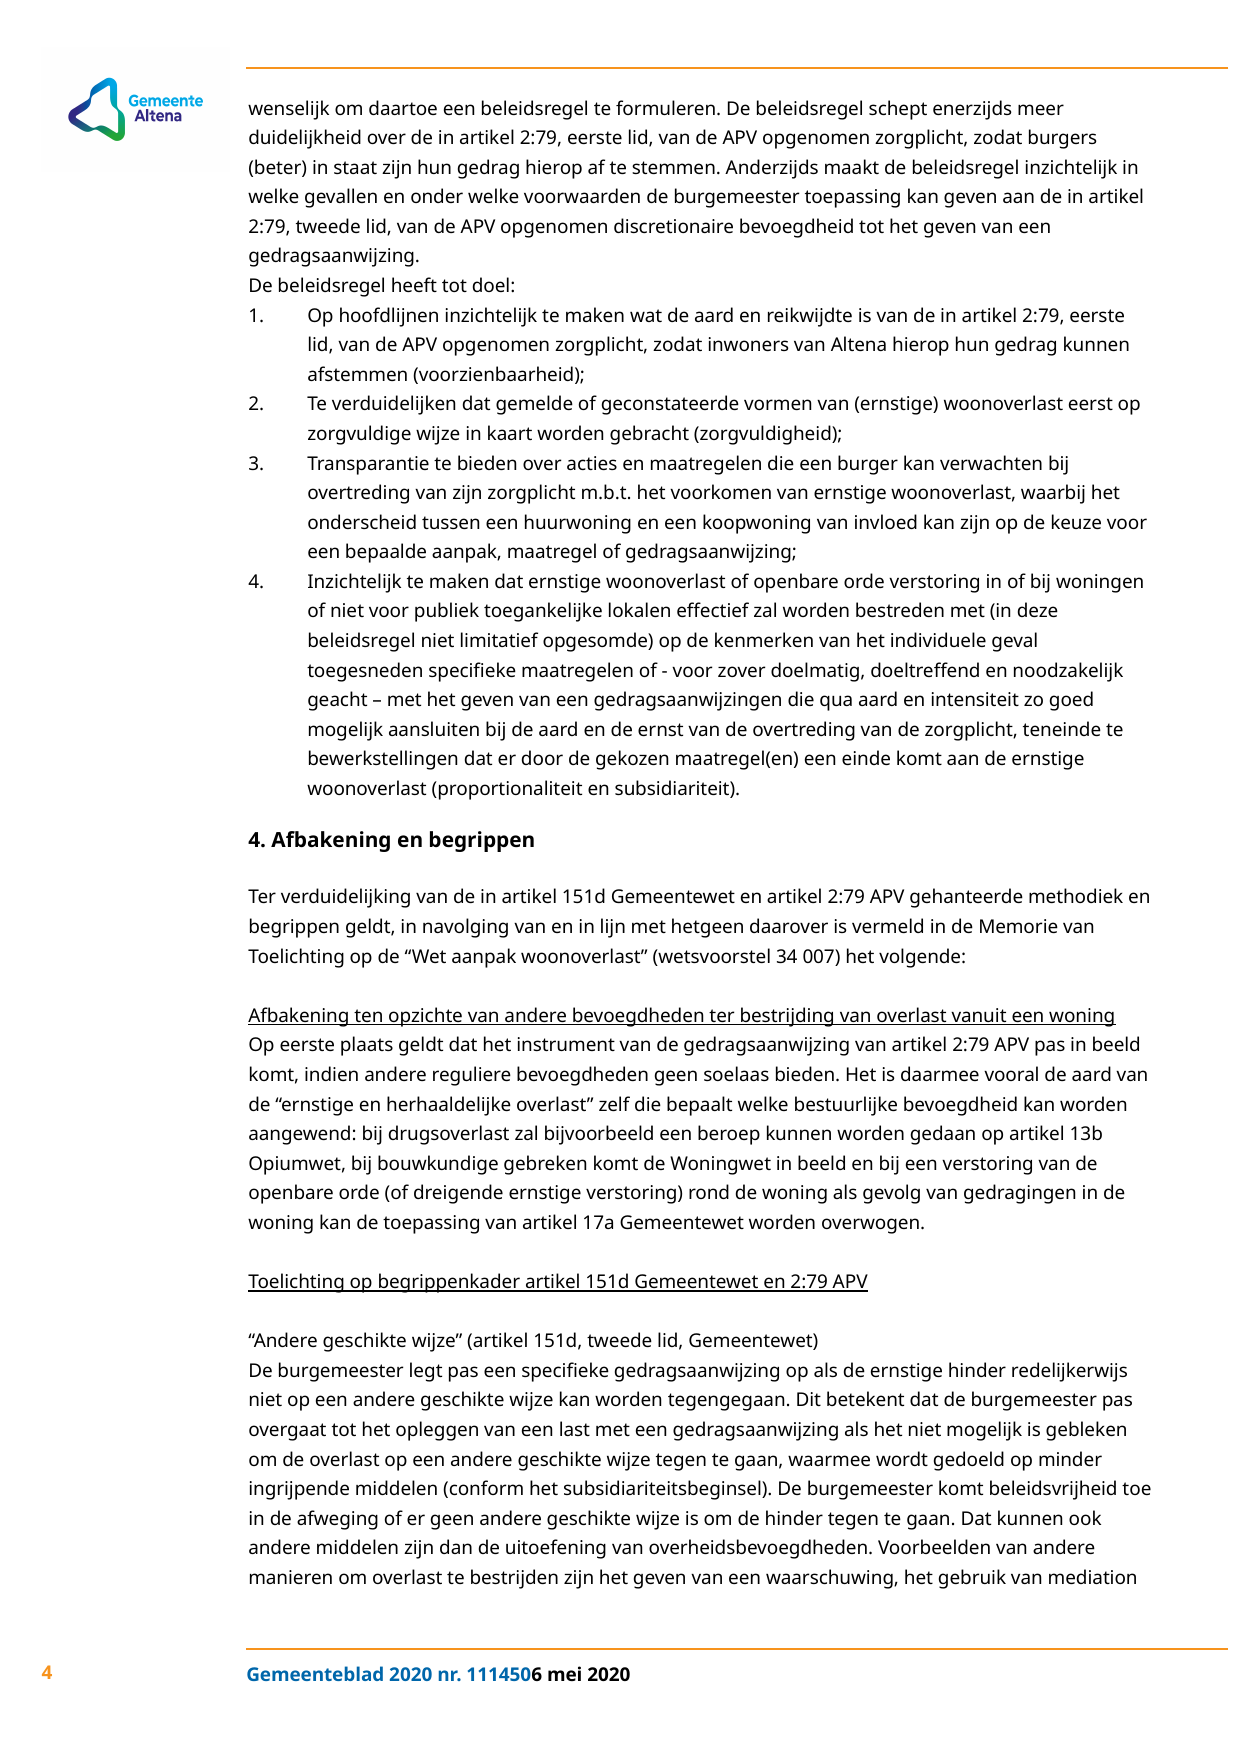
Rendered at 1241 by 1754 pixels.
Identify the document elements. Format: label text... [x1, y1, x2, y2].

text “Andere geschikte wijze” (artikel 151d, tweede lid, Gemeentewet) [248, 1327, 1152, 1353]
picture [41, 47, 231, 172]
text Op eerste plaats geldt dat het instrument van de gedragsaanwijzing van artikel 2:79 APV pas in beeld komt, indien andere reguliere bevoegdheden geen soelaas bieden. Het is daarmee vooral de aard van de “ernstige en herhaaldelijke overlast” zelf die bepaalt welke bestuurlijke bevoegdheid kan worden aangewend: bij drugsoverlast zal bijvoorbeeld een beroep kunnen worden gedaan op artikel 13b Opiumwet, bij bouwkundige gebreken komt de Woningwet in beeld en bij een verstoring van de openbare orde (of dreigende ernstige verstoring) rond de woning als gevolg van gedragingen in de woning kan de toepassing van artikel 17a Gemeentewet worden overwogen. [248, 1032, 1152, 1235]
text wenselijk om daartoe een beleidsregel te formuleren. De beleidsregel schept enerzijds meer duidelijkheid over de in artikel 2:79, eerste lid, van de APV opgenomen zorgplicht, zodat burgers (beter) in staat zijn hun gedrag hierop af te stemmen. Anderzijds maakt de beleidsregel inzichtelijk in welke gevallen en onder welke voorwaarden de burgemeester toepassing kan geven aan de in artikel 2:79, tweede lid, van de APV opgenomen discretionaire bevoegdheid tot het geven van een gedragsaanwijzing. [248, 95, 1152, 268]
list Op hoofdlijnen inzichtelijk te maken wat de aard en reikwijdte is van de in artikel 2:79, eerste lid, van de APV opgenomen zorgplicht, zodat inwoners van Altena hierop hun gedrag kunnen afstemmen (voorzienbaarheid); [248, 302, 1152, 387]
text De burgemeester legt pas een specifieke gedragsaanwijzing op als de ernstige hinder redelijkerwijs niet op een andere geschikte wijze kan worden tegengegaan. Dit betekent dat de burgemeester pas overgaat tot het opleggen van een last met een gedragsaanwijzing als het niet mogelijk is gebleken om de overlast op een andere geschikte wijze tegen te gaan, waarmee wordt gedoeld op minder ingrijpende middelen (conform het subsidiariteitsbeginsel). De burgemeester komt beleidsvrijheid toe in de afweging of er geen andere geschikte wijze is om de hinder tegen te gaan. Dat kunnen ook andere middelen zijn dan de uitoefening van overheidsbevoegdheden. Voorbeelden van andere manieren om overlast te bestrijden zijn het geven van een waarschuwing, het gebruik van mediation [248, 1357, 1152, 1590]
text Ter verduidelijking van de in artikel 151d Gemeentewet en artikel 2:79 APV gehanteerde methodiek en begrippen geldt, in navolging van en in lijn met hetgeen daarover is vermeld in de Memorie van Toelichting op de “Wet aanpak woonoverlast” (wetsvoorstel 34 007) het volgende: [248, 884, 1152, 968]
text De beleidsregel heeft tot doel: [248, 272, 1152, 298]
text Toelichting op begrippenkader artikel 151d Gemeentewet en 2:79 APV [248, 1268, 1152, 1294]
list Transparantie te bieden over acties en maatregelen die een burger kan verwachten bij overtreding van zijn zorgplicht m.b.t. het voorkomen van ernstige woonoverlast, waarbij het onderscheid tussen een huurwoning en een koopwoning van invloed kan zijn op de keuze voor een bepaalde aanpak, maatregel of gedragsaanwijzing; [248, 450, 1152, 564]
text Afbakening ten opzichte van andere bevoegdheden ter bestrijding van overlast vanuit een woning [248, 1002, 1152, 1028]
list Te verduidelijken dat gemelde of geconstateerde vormen van (ernstige) woonoverlast eerst op zorgvuldige wijze in kaart worden gebracht (zorgvuldigheid); [248, 391, 1152, 446]
list Inzichtelijk te maken dat ernstige woonoverlast of openbare orde verstoring in of bij woningen of niet voor publiek toegankelijke lokalen effectief zal worden bestreden met (in deze beleidsregel niet limitatief opgesomde) op de kenmerken van het individuele geval toegesneden specifieke maatregelen of - voor zover doelmatig, doeltreffend en noodzakelijk geacht – met het geven van een gedragsaanwijzingen die qua aard en intensiteit zo goed mogelijk aansluiten bij de aard en de ernst van de overtreding van de zorgplicht, teneinde te bewerkstellingen dat er door de gekozen maatregel(en) een einde komt aan de ernstige woonoverlast (proportionaliteit en subsidiariteit). [248, 568, 1152, 801]
text 4. Afbakening en begrippen [248, 826, 1152, 854]
